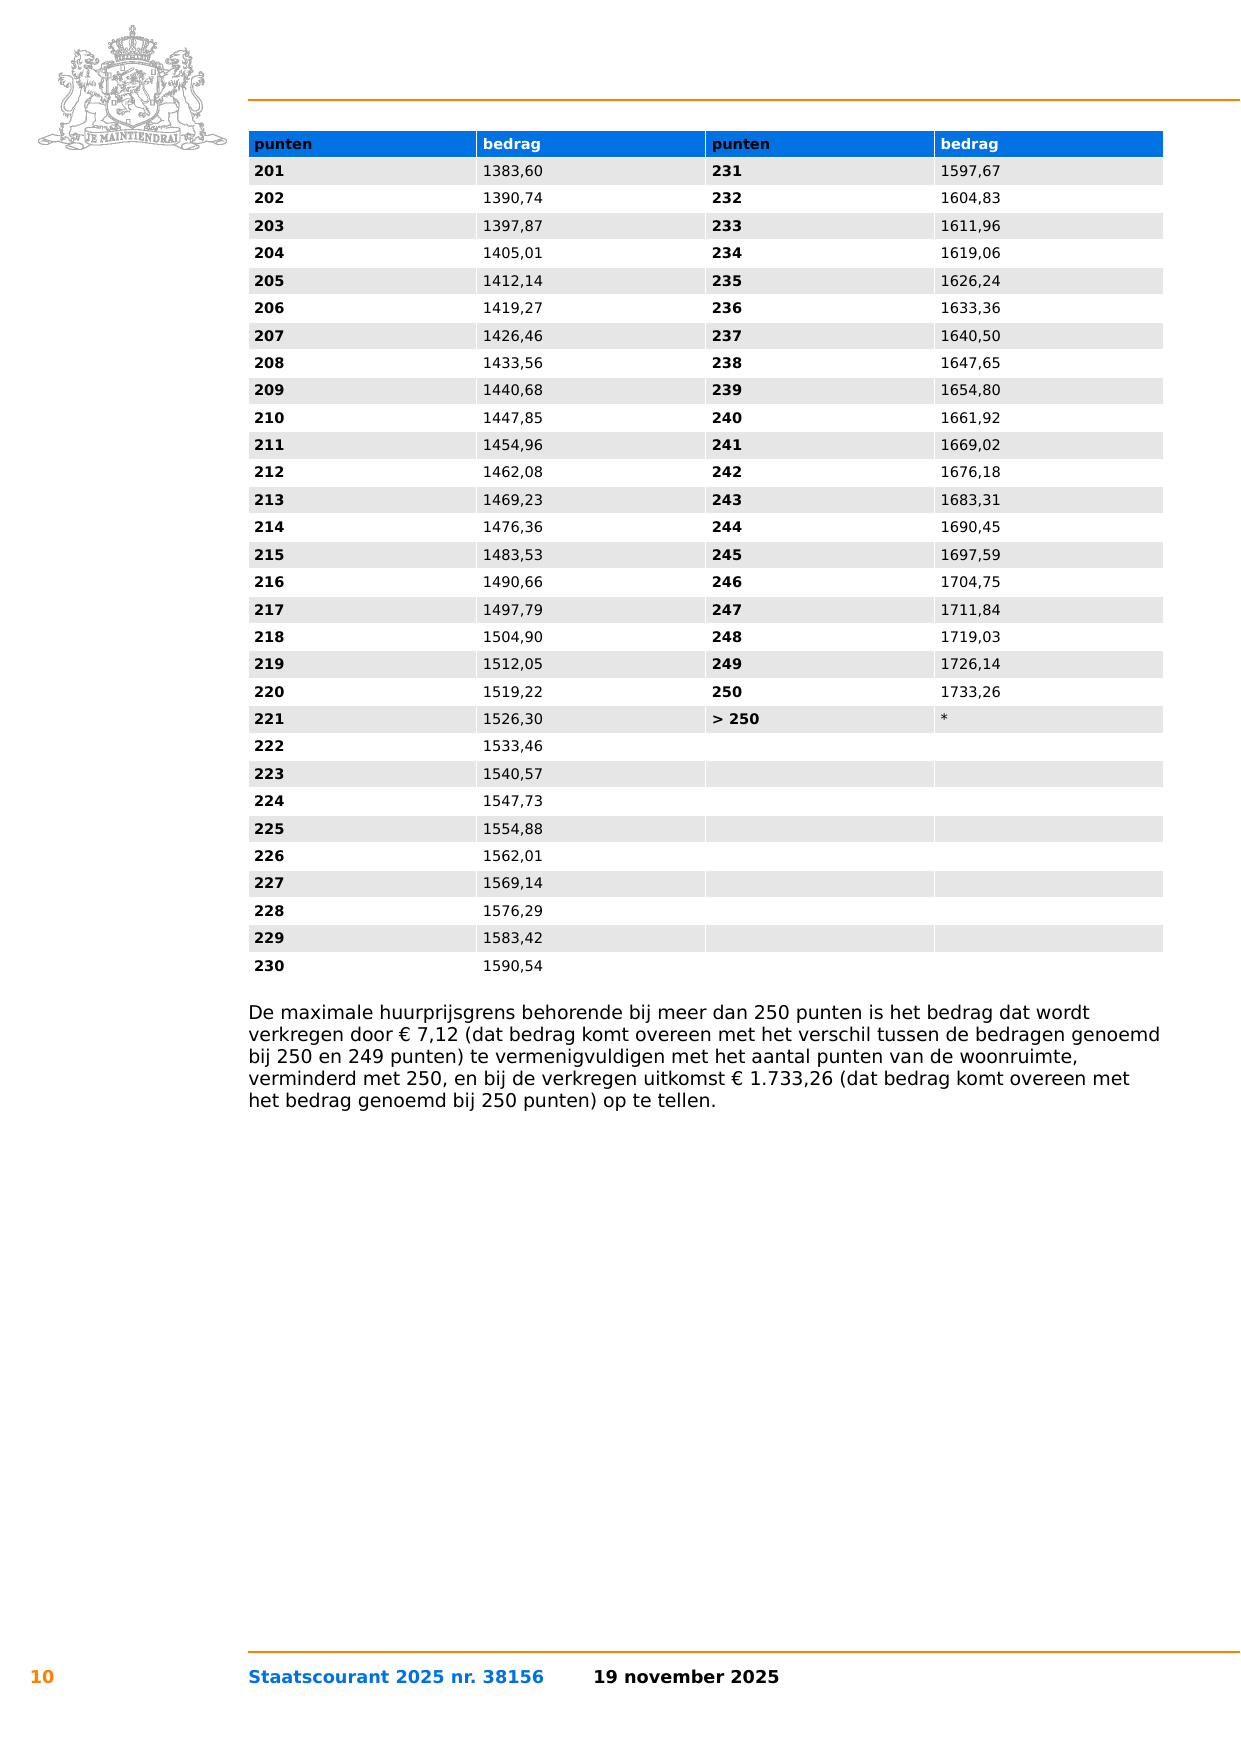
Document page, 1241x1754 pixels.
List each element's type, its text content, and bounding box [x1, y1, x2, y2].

table_cell 1454,96 [477, 432, 705, 459]
table_header bedrag [935, 131, 1163, 157]
table_cell 1433,56 [477, 350, 705, 376]
table_cell 237 [706, 323, 934, 349]
table_cell [935, 898, 1163, 924]
text De maximale huurprijsgrens behorende bij meer dan 250 punten is het bedrag dat wordt verkregen door € 7,12 (dat bedrag komt overeen met het verschil tussen de bedragen genoemd bij 250 en 249 punten) te vermenigvuldigen met het aantal punten van de woonruimte, verminderd met 250, en bij de verkregen uitkomst € 1.733,26 (dat bedrag komt overeen met het bedrag genoemd bij 250 punten) op te tellen. [248, 1002, 1163, 1112]
table_cell 1383,60 [477, 158, 705, 185]
table_cell 1483,53 [477, 542, 705, 568]
table_cell 238 [706, 350, 934, 376]
table_cell 240 [706, 405, 934, 431]
table_cell 235 [706, 268, 934, 294]
table_cell 231 [706, 158, 934, 185]
table_cell [935, 843, 1163, 869]
table_cell 1611,96 [935, 213, 1163, 239]
table_cell 1626,24 [935, 268, 1163, 294]
table_cell 211 [249, 432, 476, 459]
table_cell 1719,03 [935, 624, 1163, 650]
table_cell 1405,01 [477, 241, 705, 267]
table_cell 202 [249, 186, 476, 212]
table_cell [706, 871, 934, 897]
table_cell 212 [249, 460, 476, 486]
table_cell 1654,80 [935, 378, 1163, 404]
table_cell 1583,42 [477, 925, 705, 952]
table_cell 249 [706, 651, 934, 678]
table_cell 246 [706, 569, 934, 596]
table_cell 1711,84 [935, 597, 1163, 623]
table_cell 222 [249, 734, 476, 760]
table_cell 1604,83 [935, 186, 1163, 212]
table_cell 1512,05 [477, 651, 705, 678]
table_cell 250 [706, 679, 934, 705]
table_cell 1690,45 [935, 515, 1163, 541]
table_cell 1569,14 [477, 871, 705, 897]
table_cell 223 [249, 761, 476, 787]
table_header punten [249, 131, 476, 157]
table_cell 221 [249, 706, 476, 733]
table_cell [706, 953, 934, 979]
table_cell [706, 789, 934, 815]
table_cell 241 [706, 432, 934, 459]
table_header punten [706, 131, 934, 157]
table_cell 1683,31 [935, 487, 1163, 513]
table_cell 217 [249, 597, 476, 623]
table_cell [706, 761, 934, 787]
table_cell 1547,73 [477, 789, 705, 815]
table_cell 247 [706, 597, 934, 623]
table_cell * [935, 706, 1163, 733]
table_cell [935, 734, 1163, 760]
table_cell 1661,92 [935, 405, 1163, 431]
table_cell 213 [249, 487, 476, 513]
table_cell 1412,14 [477, 268, 705, 294]
table_cell 216 [249, 569, 476, 596]
table_cell [935, 871, 1163, 897]
table_cell 1540,57 [477, 761, 705, 787]
table_cell 204 [249, 241, 476, 267]
table_cell 1554,88 [477, 816, 705, 842]
table_cell 214 [249, 515, 476, 541]
table_cell 209 [249, 378, 476, 404]
table_cell 227 [249, 871, 476, 897]
table_cell 1676,18 [935, 460, 1163, 486]
picture [38, 25, 227, 150]
table_cell 224 [249, 789, 476, 815]
table_cell [706, 734, 934, 760]
table_cell 239 [706, 378, 934, 404]
table_cell 1504,90 [477, 624, 705, 650]
table_cell 230 [249, 953, 476, 979]
table_cell 210 [249, 405, 476, 431]
table_cell 1497,79 [477, 597, 705, 623]
table_cell 1533,46 [477, 734, 705, 760]
table_cell 215 [249, 542, 476, 568]
table_cell 1390,74 [477, 186, 705, 212]
table_cell 203 [249, 213, 476, 239]
table_cell [935, 925, 1163, 952]
table_cell [706, 925, 934, 952]
table_cell 236 [706, 295, 934, 322]
table_cell 1519,22 [477, 679, 705, 705]
table_cell 232 [706, 186, 934, 212]
table_cell 1462,08 [477, 460, 705, 486]
table_cell 1397,87 [477, 213, 705, 239]
table_cell 228 [249, 898, 476, 924]
table_cell 1633,36 [935, 295, 1163, 322]
table_cell 1619,06 [935, 241, 1163, 267]
table_cell 1576,29 [477, 898, 705, 924]
table_cell 242 [706, 460, 934, 486]
table_cell 206 [249, 295, 476, 322]
table_cell 1669,02 [935, 432, 1163, 459]
table_cell 225 [249, 816, 476, 842]
table_cell 1526,30 [477, 706, 705, 733]
table_cell 248 [706, 624, 934, 650]
table_cell 1419,27 [477, 295, 705, 322]
table_cell 1597,67 [935, 158, 1163, 185]
table_cell 229 [249, 925, 476, 952]
table_cell [935, 953, 1163, 979]
table_cell 1733,26 [935, 679, 1163, 705]
table_cell 1476,36 [477, 515, 705, 541]
table_cell 1562,01 [477, 843, 705, 869]
table_cell 205 [249, 268, 476, 294]
table_cell 1647,65 [935, 350, 1163, 376]
table_cell 1426,46 [477, 323, 705, 349]
table_cell 219 [249, 651, 476, 678]
table_cell 207 [249, 323, 476, 349]
table_cell 1697,59 [935, 542, 1163, 568]
table_cell 1447,85 [477, 405, 705, 431]
table_cell 1490,66 [477, 569, 705, 596]
table_header bedrag [477, 131, 705, 157]
table_cell 220 [249, 679, 476, 705]
table_cell [935, 789, 1163, 815]
table_cell 1440,68 [477, 378, 705, 404]
table_cell 1469,23 [477, 487, 705, 513]
table_cell 218 [249, 624, 476, 650]
table_cell 233 [706, 213, 934, 239]
table_cell 1640,50 [935, 323, 1163, 349]
table_cell 201 [249, 158, 476, 185]
table_cell [935, 816, 1163, 842]
table_cell 1590,54 [477, 953, 705, 979]
table_cell [706, 898, 934, 924]
table_cell 1726,14 [935, 651, 1163, 678]
table_cell 226 [249, 843, 476, 869]
table_cell 1704,75 [935, 569, 1163, 596]
table_cell [935, 761, 1163, 787]
table_cell 234 [706, 241, 934, 267]
table_cell [706, 816, 934, 842]
table_cell 245 [706, 542, 934, 568]
table_cell > 250 [706, 706, 934, 733]
table_cell 244 [706, 515, 934, 541]
table_cell [706, 843, 934, 869]
table_cell 243 [706, 487, 934, 513]
table_cell 208 [249, 350, 476, 376]
